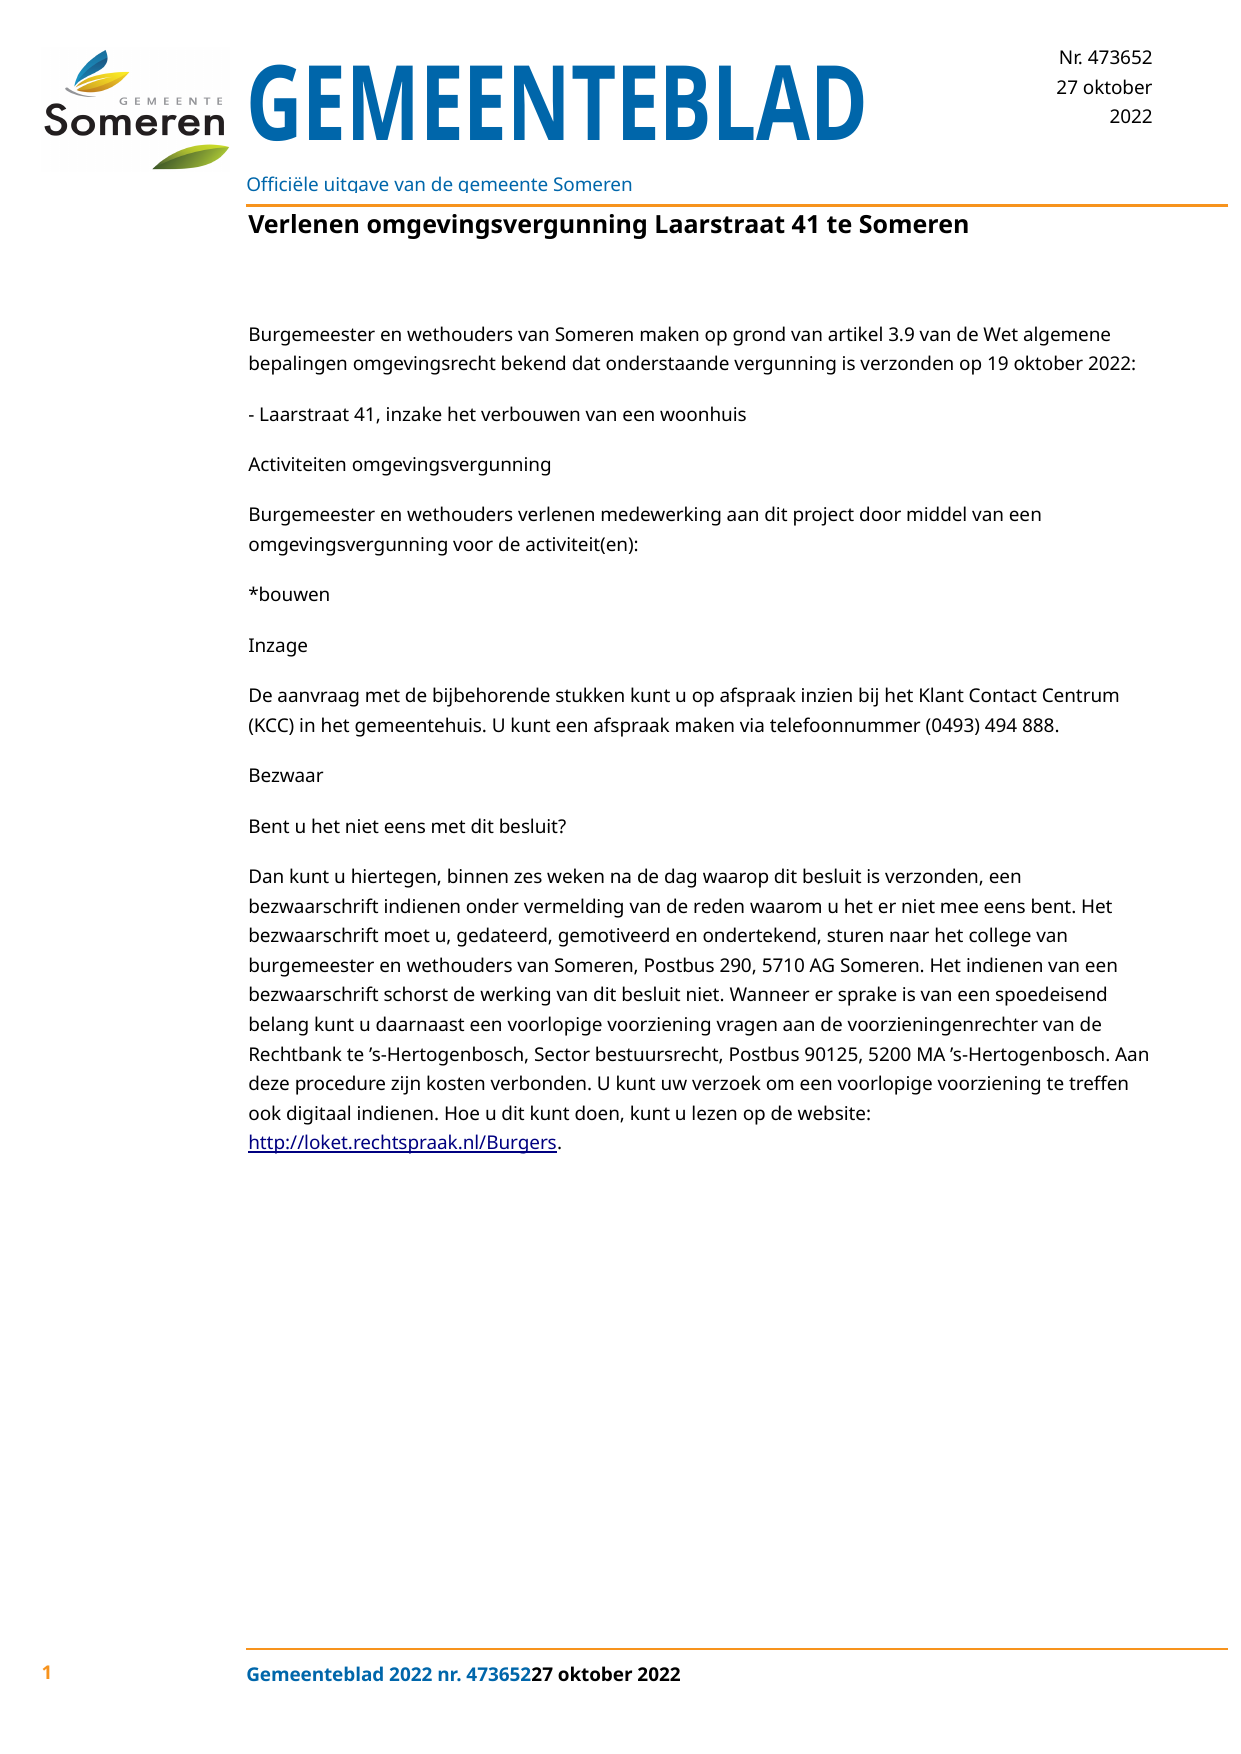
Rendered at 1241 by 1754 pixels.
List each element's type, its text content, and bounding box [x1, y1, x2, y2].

text Burgemeester en wethouders verlenen medewerking aan dit project door middel van een omgevingsvergunning voor de activiteit(en): [248, 502, 1152, 557]
text Burgemeester en wethouders van Someren maken op grond van artikel 3.9 van de Wet algemene bepalingen omgevingsrecht bekend dat onderstaande vergunning is verzonden op 19 oktober 2022: [248, 321, 1152, 376]
text Bent u het niet eens met dit besluit? [248, 813, 1152, 838]
picture [41, 47, 231, 172]
text Inzage [248, 632, 1152, 658]
text Bezwaar [248, 762, 1152, 788]
text *bouwen [248, 582, 1152, 607]
text De aanvraag met de bijbehorende stukken kunt u op afspraak inzien bij het Klant Contact Centrum (KCC) in het gemeentehuis. U kunt een afspraak maken via telefoonnummer (0493) 494 888. [248, 682, 1152, 738]
text - Laarstraat 41, inzake het verbouwen van een woonhuis [248, 401, 1152, 426]
text Verlenen omgevingsvergunning Laarstraat 41 te Someren [248, 207, 1152, 241]
text Dan kunt u hiertegen, binnen zes weken na de dag waarop dit besluit is verzonden, een bezwaarschrift indienen onder vermelding van de reden waarom u het er niet mee eens bent. Het bezwaarschrift moet u, gedateerd, gemotiveerd en ondertekend, sturen naar het college van burgemeester en wethouders van Someren, Postbus 290, 5710 AG Someren. Het indienen van een bezwaarschrift schorst de werking van dit besluit niet. Wanneer er sprake is van een spoedeisend belang kunt u daarnaast een voorlopige voorziening vragen aan de voorzieningenrechter van de Rechtbank te ’s-Hertogenbosch, Sector bestuursrecht, Postbus 90125, 5200 MA ’s-Hertogenbosch. Aan deze procedure zijn kosten verbonden. U kunt uw verzoek om een voorlopige voorziening te treffen ook digitaal indienen. Hoe u dit kunt doen, kunt u lezen op de website: http://loket.rechtspraak.nl/Burgers. [248, 863, 1152, 1155]
text Activiteiten omgevingsvergunning [248, 451, 1152, 477]
